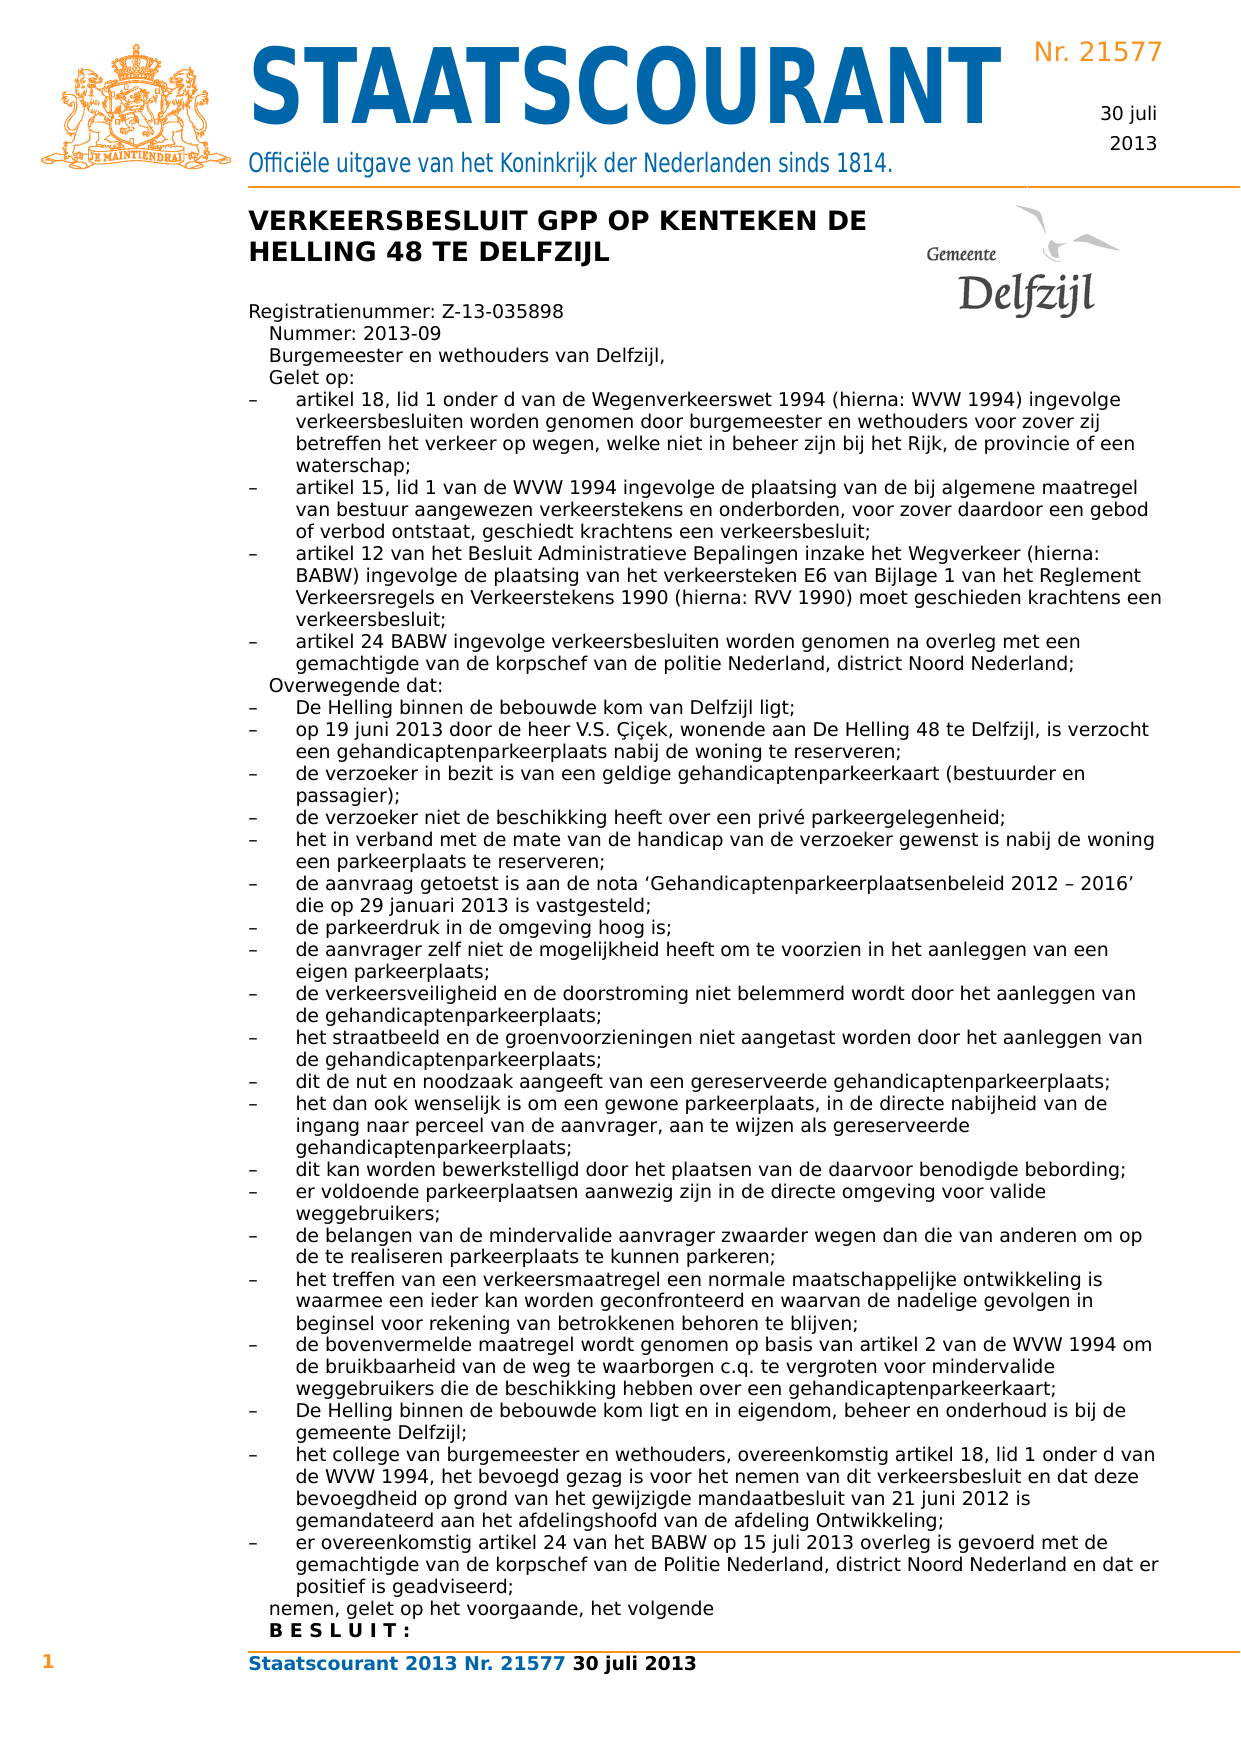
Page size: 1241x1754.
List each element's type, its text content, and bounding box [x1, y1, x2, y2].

picture [927, 205, 1164, 318]
text Overwegende dat: [248, 675, 1163, 697]
list De Helling binnen de bebouwde kom van Delfzijl ligt; [248, 697, 1163, 719]
list de aanvraag getoetst is aan de nota ‘Gehandicaptenparkeerplaatsenbeleid 2012 – 2016’ die op 29 januari 2013 is vastgesteld; [248, 873, 1163, 917]
list op 19 juni 2013 door de heer V.S. Çiçek, wonende aan De Helling 48 te Delfzijl, is verzocht een gehandicaptenparkeerplaats nabij de woning te reserveren; [248, 719, 1163, 763]
list het treffen van een verkeersmaatregel een normale maatschappelijke ontwikkeling is waarmee een ieder kan worden geconfronteerd en waarvan de nadelige gevolgen in beginsel voor rekening van betrokkenen behoren te blijven; [248, 1268, 1163, 1334]
list het dan ook wenselijk is om een gewone parkeerplaats, in de directe nabijheid van de ingang naar perceel van de aanvrager, aan te wijzen als gereserveerde gehandicaptenparkeerplaats; [248, 1093, 1163, 1158]
text Burgemeester en wethouders van Delfzijl, [248, 345, 1163, 367]
list er overeenkomstig artikel 24 van het BABW op 15 juli 2013 overleg is gevoerd met de gemachtigde van de korpschef van de Politie Nederland, district Noord Nederland en dat er positief is geadviseerd; [248, 1532, 1163, 1598]
list de verzoeker niet de beschikking heeft over een privé parkeergelegenheid; [248, 807, 1163, 829]
list de bovenvermelde maatregel wordt genomen op basis van artikel 2 van de WVW 1994 om de bruikbaarheid van de weg te waarborgen c.q. te vergroten voor mindervalide weggebruikers die de beschikking hebben over een gehandicaptenparkeerkaart; [248, 1334, 1163, 1400]
list het straatbeeld en de groenvoorzieningen niet aangetast worden door het aanleggen van de gehandicaptenparkeerplaats; [248, 1027, 1163, 1071]
list het in verband met de mate van de handicap van de verzoeker gewenst is nabij de woning een parkeerplaats te reserveren; [248, 829, 1163, 873]
list dit kan worden bewerkstelligd door het plaatsen van de daarvoor benodigde bebording; [248, 1158, 1163, 1181]
list De Helling binnen de bebouwde kom ligt en in eigendom, beheer en onderhoud is bij de gemeente Delfzijl; [248, 1400, 1163, 1444]
text B E S L U I T : [248, 1620, 1163, 1642]
text Gelet op: [248, 367, 1163, 389]
list artikel 15, lid 1 van de WVW 1994 ingevolge de plaatsing van de bij algemene maatregel van bestuur aangewezen verkeerstekens en onderborden, voor zover daardoor een gebod of verbod ontstaat, geschiedt krachtens een verkeersbesluit; [248, 477, 1163, 543]
list artikel 18, lid 1 onder d van de Wegenverkeerswet 1994 (hierna: WVW 1994) ingevolge verkeersbesluiten worden genomen door burgemeester en wethouders voor zover zij betreffen het verkeer op wegen, welke niet in beheer zijn bij het Rijk, de provincie of een waterschap; [248, 389, 1163, 477]
text nemen, gelet op het voorgaande, het volgende [248, 1598, 1163, 1620]
subtitle VERKEERSBESLUIT GPP OP KENTEKEN DE HELLING 48 TE DELFZIJL [248, 206, 927, 268]
text Registratienummer: Z-13-035898 [248, 301, 1163, 323]
list dit de nut en noodzaak aangeeft van een gereserveerde gehandicaptenparkeerplaats; [248, 1071, 1163, 1093]
list de aanvrager zelf niet de mogelijkheid heeft om te voorzien in het aanleggen van een eigen parkeerplaats; [248, 939, 1163, 983]
list er voldoende parkeerplaatsen aanwezig zijn in de directe omgeving voor valide weggebruikers; [248, 1181, 1163, 1224]
text Nummer: 2013-09 [248, 323, 1163, 345]
list artikel 12 van het Besluit Administratieve Bepalingen inzake het Wegverkeer (hierna: BABW) ingevolge de plaatsing van het verkeersteken E6 van Bijlage 1 van het Reglement Verkeersregels en Verkeerstekens 1990 (hierna: RVV 1990) moet geschieden krachtens een verkeersbesluit; [248, 543, 1163, 631]
list de verkeersveiligheid en de doorstroming niet belemmerd wordt door het aanleggen van de gehandicaptenparkeerplaats; [248, 983, 1163, 1027]
list de belangen van de mindervalide aanvrager zwaarder wegen dan die van anderen om op de te realiseren parkeerplaats te kunnen parkeren; [248, 1224, 1163, 1268]
list de verzoeker in bezit is van een geldige gehandicaptenparkeerkaart (bestuurder en passagier); [248, 763, 1163, 807]
picture [41, 44, 231, 169]
list het college van burgemeester en wethouders, overeenkomstig artikel 18, lid 1 onder d van de WVW 1994, het bevoegd gezag is voor het nemen van dit verkeersbesluit en dat deze bevoegdheid op grond van het gewijzigde mandaatbesluit van 21 juni 2012 is gemandateerd aan het afdelingshoofd van de afdeling Ontwikkeling; [248, 1444, 1163, 1532]
list artikel 24 BABW ingevolge verkeersbesluiten worden genomen na overleg met een gemachtigde van de korpschef van de politie Nederland, district Noord Nederland; [248, 631, 1163, 675]
list de parkeerdruk in de omgeving hoog is; [248, 917, 1163, 939]
